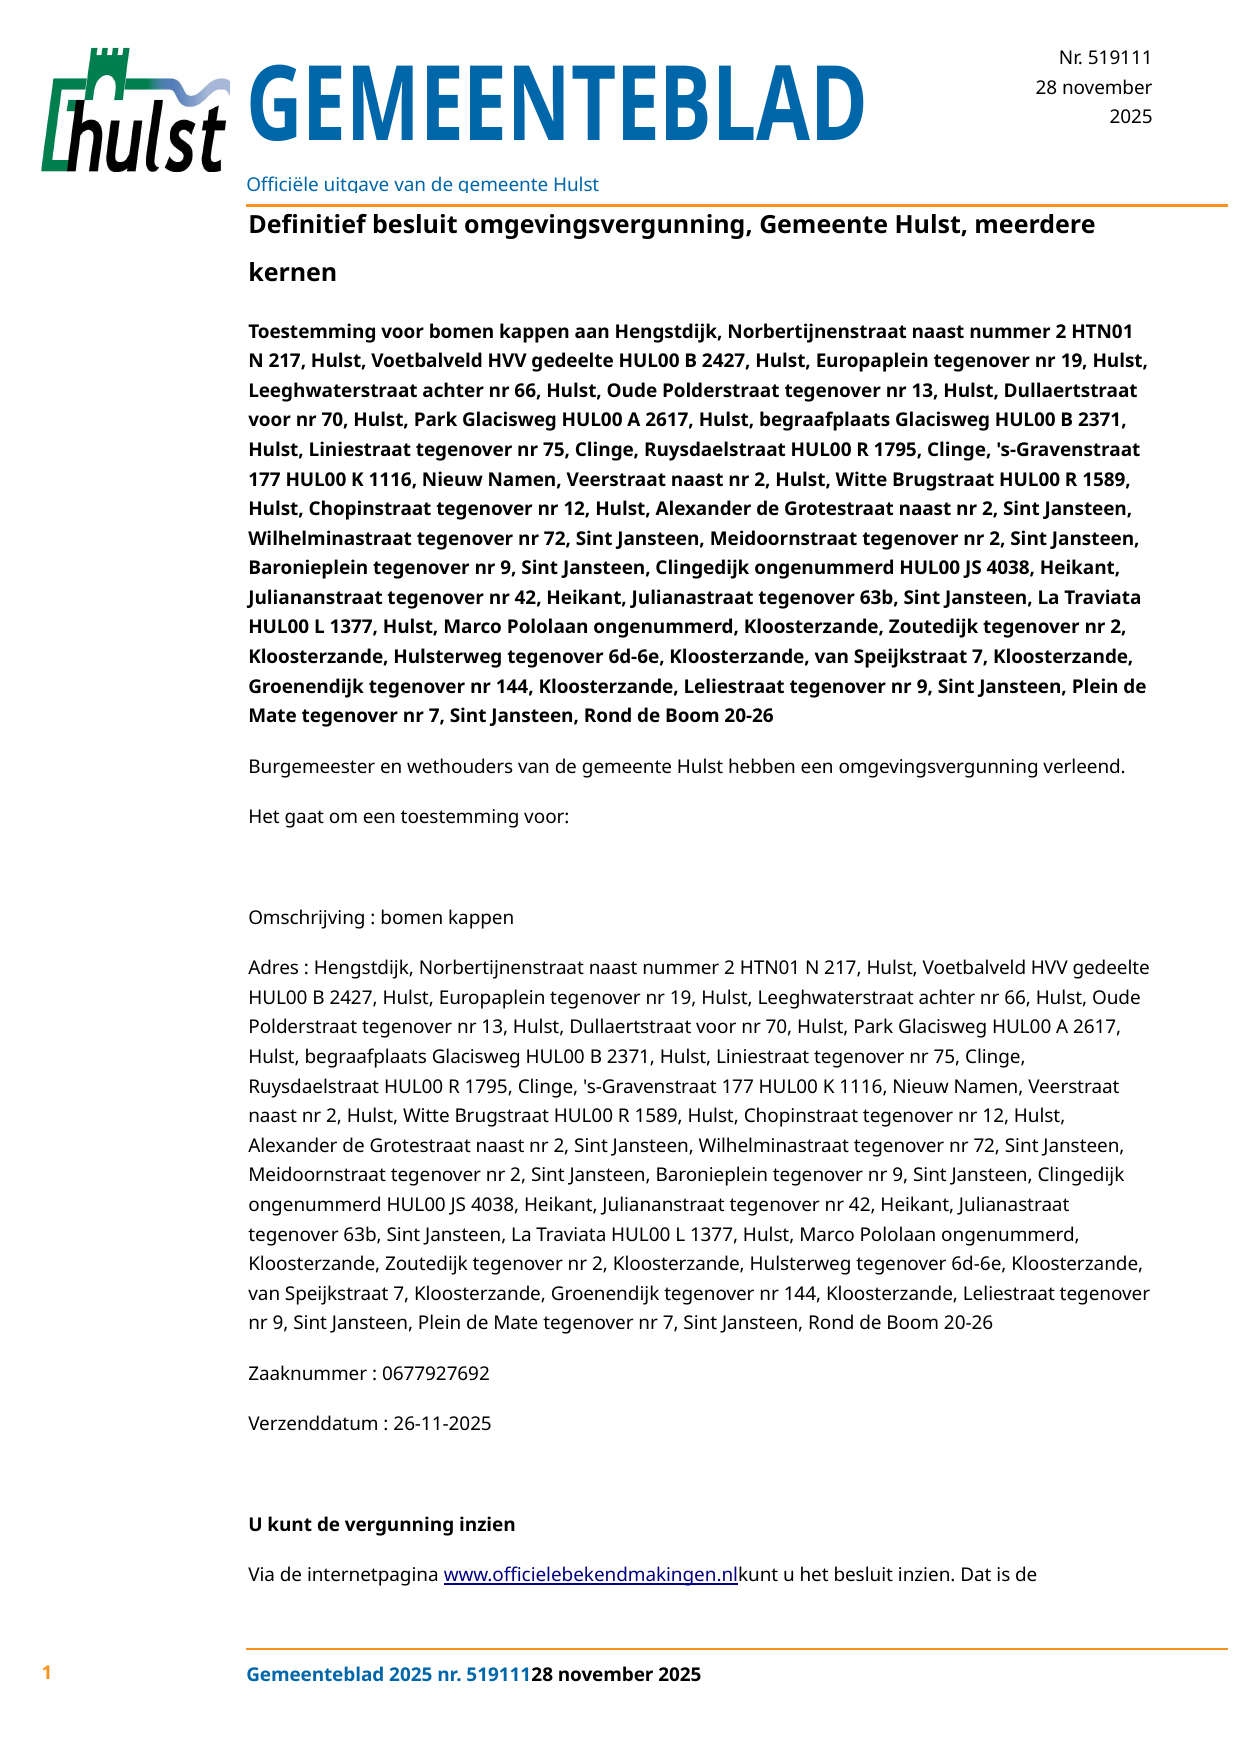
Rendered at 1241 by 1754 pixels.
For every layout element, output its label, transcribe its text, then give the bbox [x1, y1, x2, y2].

text U kunt de vergunning inzien [248, 1511, 1152, 1537]
picture [41, 47, 231, 172]
text Adres : Hengstdijk, Norbertijnenstraat naast nummer 2 HTN01 N 217, Hulst, Voetbalveld HVV gedeelte HUL00 B 2427, Hulst, Europaplein tegenover nr 19, Hulst, Leeghwaterstraat achter nr 66, Hulst, Oude Polderstraat tegenover nr 13, Hulst, Dullaertstraat voor nr 70, Hulst, Park Glacisweg HUL00 A 2617, Hulst, begraafplaats Glacisweg HUL00 B 2371, Hulst, Liniestraat tegenover nr 75, Clinge, Ruysdaelstraat HUL00 R 1795, Clinge, 's-Gravenstraat 177 HUL00 K 1116, Nieuw Namen, Veerstraat naast nr 2, Hulst, Witte Brugstraat HUL00 R 1589, Hulst, Chopinstraat tegenover nr 12, Hulst, Alexander de Grotestraat naast nr 2, Sint Jansteen, Wilhelminastraat tegenover nr 72, Sint Jansteen, Meidoornstraat tegenover nr 2, Sint Jansteen, Baronieplein tegenover nr 9, Sint Jansteen, Clingedijk ongenummerd HUL00 JS 4038, Heikant, Juliananstraat tegenover nr 42, Heikant, Julianastraat tegenover 63b, Sint Jansteen, La Traviata HUL00 L 1377, Hulst, Marco Pololaan ongenummerd, Kloosterzande, Zoutedijk tegenover nr 2, Kloosterzande, Hulsterweg tegenover 6d-6e, Kloosterzande, van Speijkstraat 7, Kloosterzande, Groenendijk tegenover nr 144, Kloosterzande, Leliestraat tegenover nr 9, Sint Jansteen, Plein de Mate tegenover nr 7, Sint Jansteen, Rond de Boom 20-26 [248, 954, 1152, 1335]
text Het gaat om een toestemming voor: [248, 803, 1152, 829]
text Toestemming voor bomen kappen aan Hengstdijk, Norbertijnenstraat naast nummer 2 HTN01 N 217, Hulst, Voetbalveld HVV gedeelte HUL00 B 2427, Hulst, Europaplein tegenover nr 19, Hulst, Leeghwaterstraat achter nr 66, Hulst, Oude Polderstraat tegenover nr 13, Hulst, Dullaertstraat voor nr 70, Hulst, Park Glacisweg HUL00 A 2617, Hulst, begraafplaats Glacisweg HUL00 B 2371, Hulst, Liniestraat tegenover nr 75, Clinge, Ruysdaelstraat HUL00 R 1795, Clinge, 's-Gravenstraat 177 HUL00 K 1116, Nieuw Namen, Veerstraat naast nr 2, Hulst, Witte Brugstraat HUL00 R 1589, Hulst, Chopinstraat tegenover nr 12, Hulst, Alexander de Grotestraat naast nr 2, Sint Jansteen, Wilhelminastraat tegenover nr 72, Sint Jansteen, Meidoornstraat tegenover nr 2, Sint Jansteen, Baronieplein tegenover nr 9, Sint Jansteen, Clingedijk ongenummerd HUL00 JS 4038, Heikant, Juliananstraat tegenover nr 42, Heikant, Julianastraat tegenover 63b, Sint Jansteen, La Traviata HUL00 L 1377, Hulst, Marco Pololaan ongenummerd, Kloosterzande, Zoutedijk tegenover nr 2, Kloosterzande, Hulsterweg tegenover 6d-6e, Kloosterzande, van Speijkstraat 7, Kloosterzande, Groenendijk tegenover nr 144, Kloosterzande, Leliestraat tegenover nr 9, Sint Jansteen, Plein de Mate tegenover nr 7, Sint Jansteen, Rond de Boom 20-26 [248, 318, 1152, 728]
text Via de internetpagina www.officielebekendmakingen.nlkunt u het besluit inzien. Dat is de [248, 1562, 1152, 1587]
text Omschrijving : bomen kappen [248, 904, 1152, 930]
text Verzenddatum : 26-11-2025 [248, 1410, 1152, 1436]
text Zaaknummer : 0677927692 [248, 1360, 1152, 1386]
text Burgemeester en wethouders van de gemeente Hulst hebben een omgevingsvergunning verleend. [248, 753, 1152, 779]
text Definitief besluit omgevingsvergunning, Gemeente Hulst, meerdere kernen [248, 207, 1152, 288]
